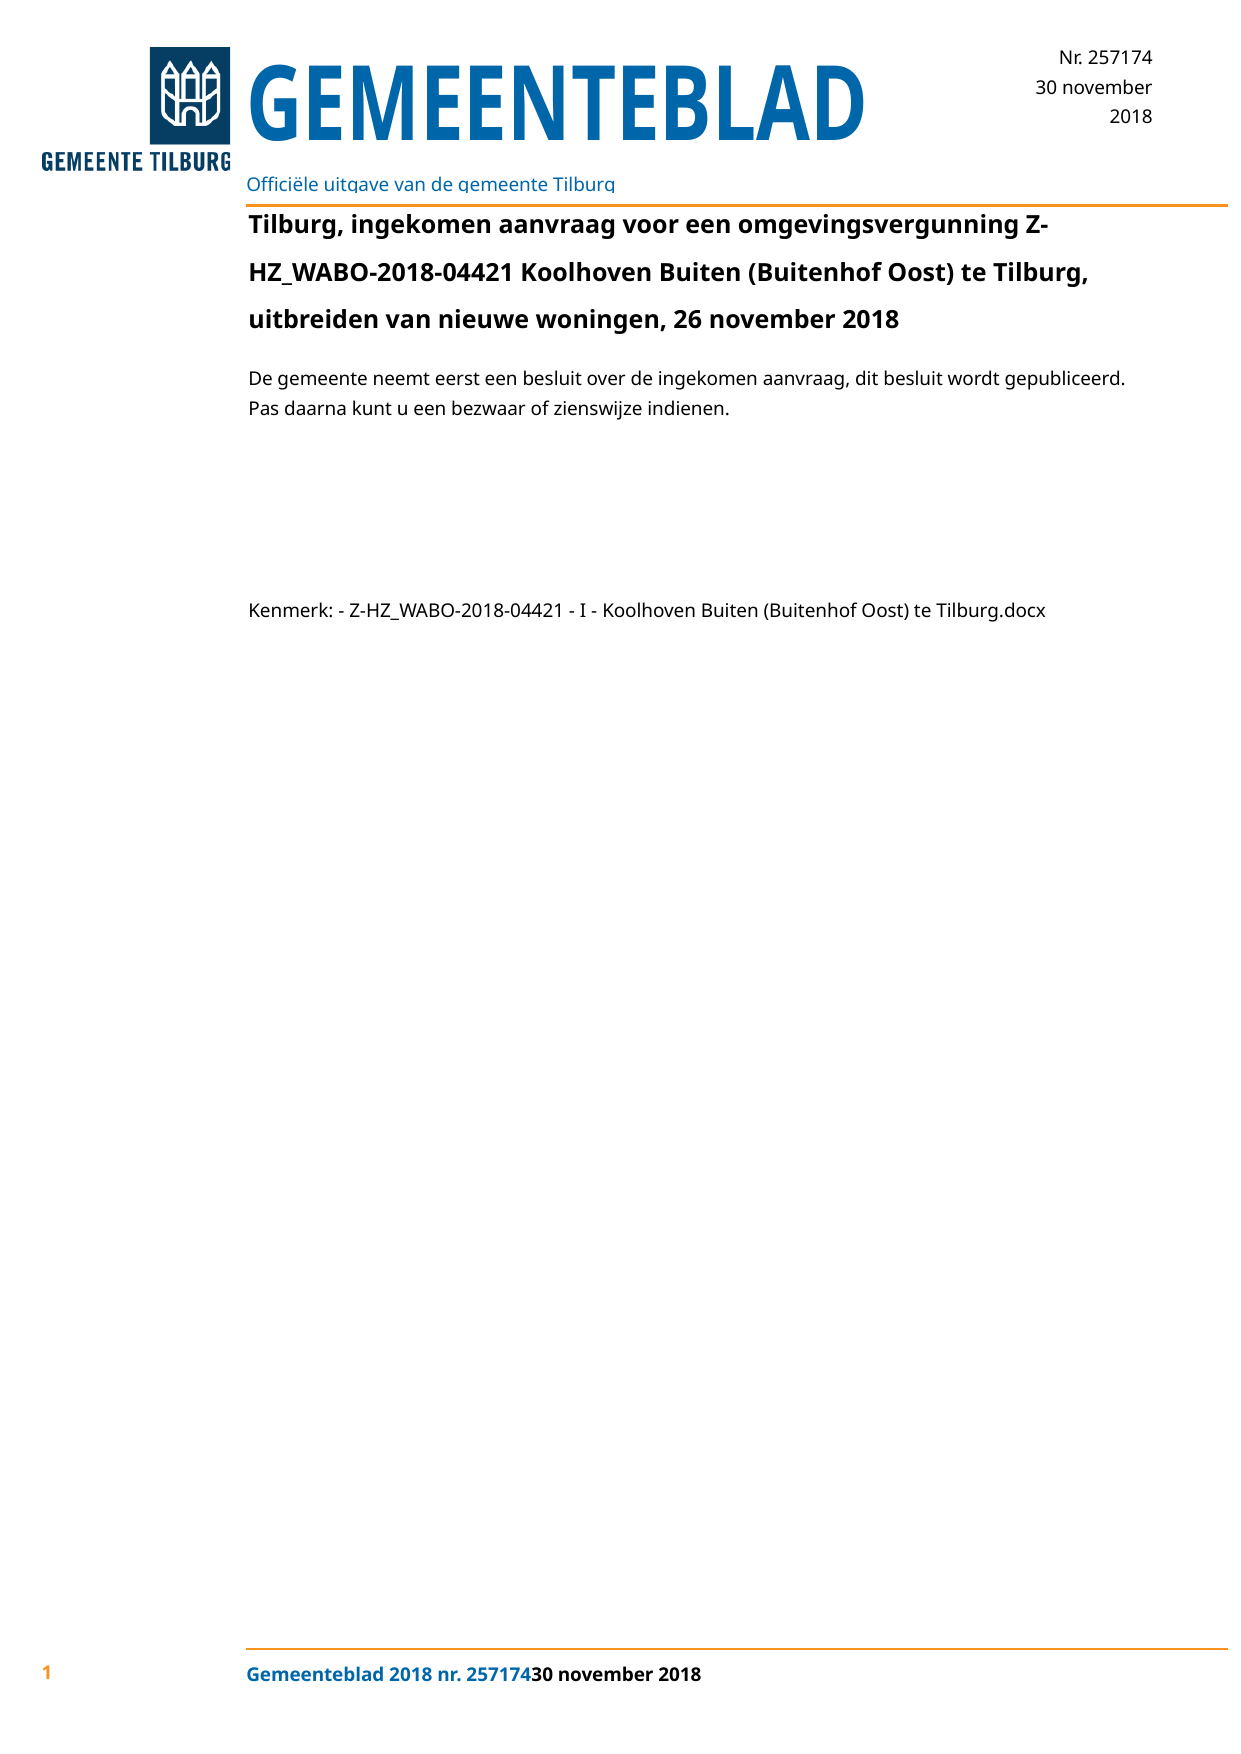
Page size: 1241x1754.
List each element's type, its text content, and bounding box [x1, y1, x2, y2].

text Tilburg, ingekomen aanvraag voor een omgevingsvergunning Z-HZ_WABO-2018-04421 Koolhoven Buiten (Buitenhof Oost) te Tilburg, uitbreiden van nieuwe woningen, 26 november 2018 [248, 207, 1152, 336]
text De gemeente neemt eerst een besluit over de ingekomen aanvraag, dit besluit wordt gepubliceerd. Pas daarna kunt u een bezwaar of zienswijze indienen. [248, 366, 1152, 421]
picture [41, 47, 231, 172]
text Kenmerk: - Z-HZ_WABO-2018-04421 - I - Koolhoven Buiten (Buitenhof Oost) te Tilburg.docx [248, 597, 1152, 622]
